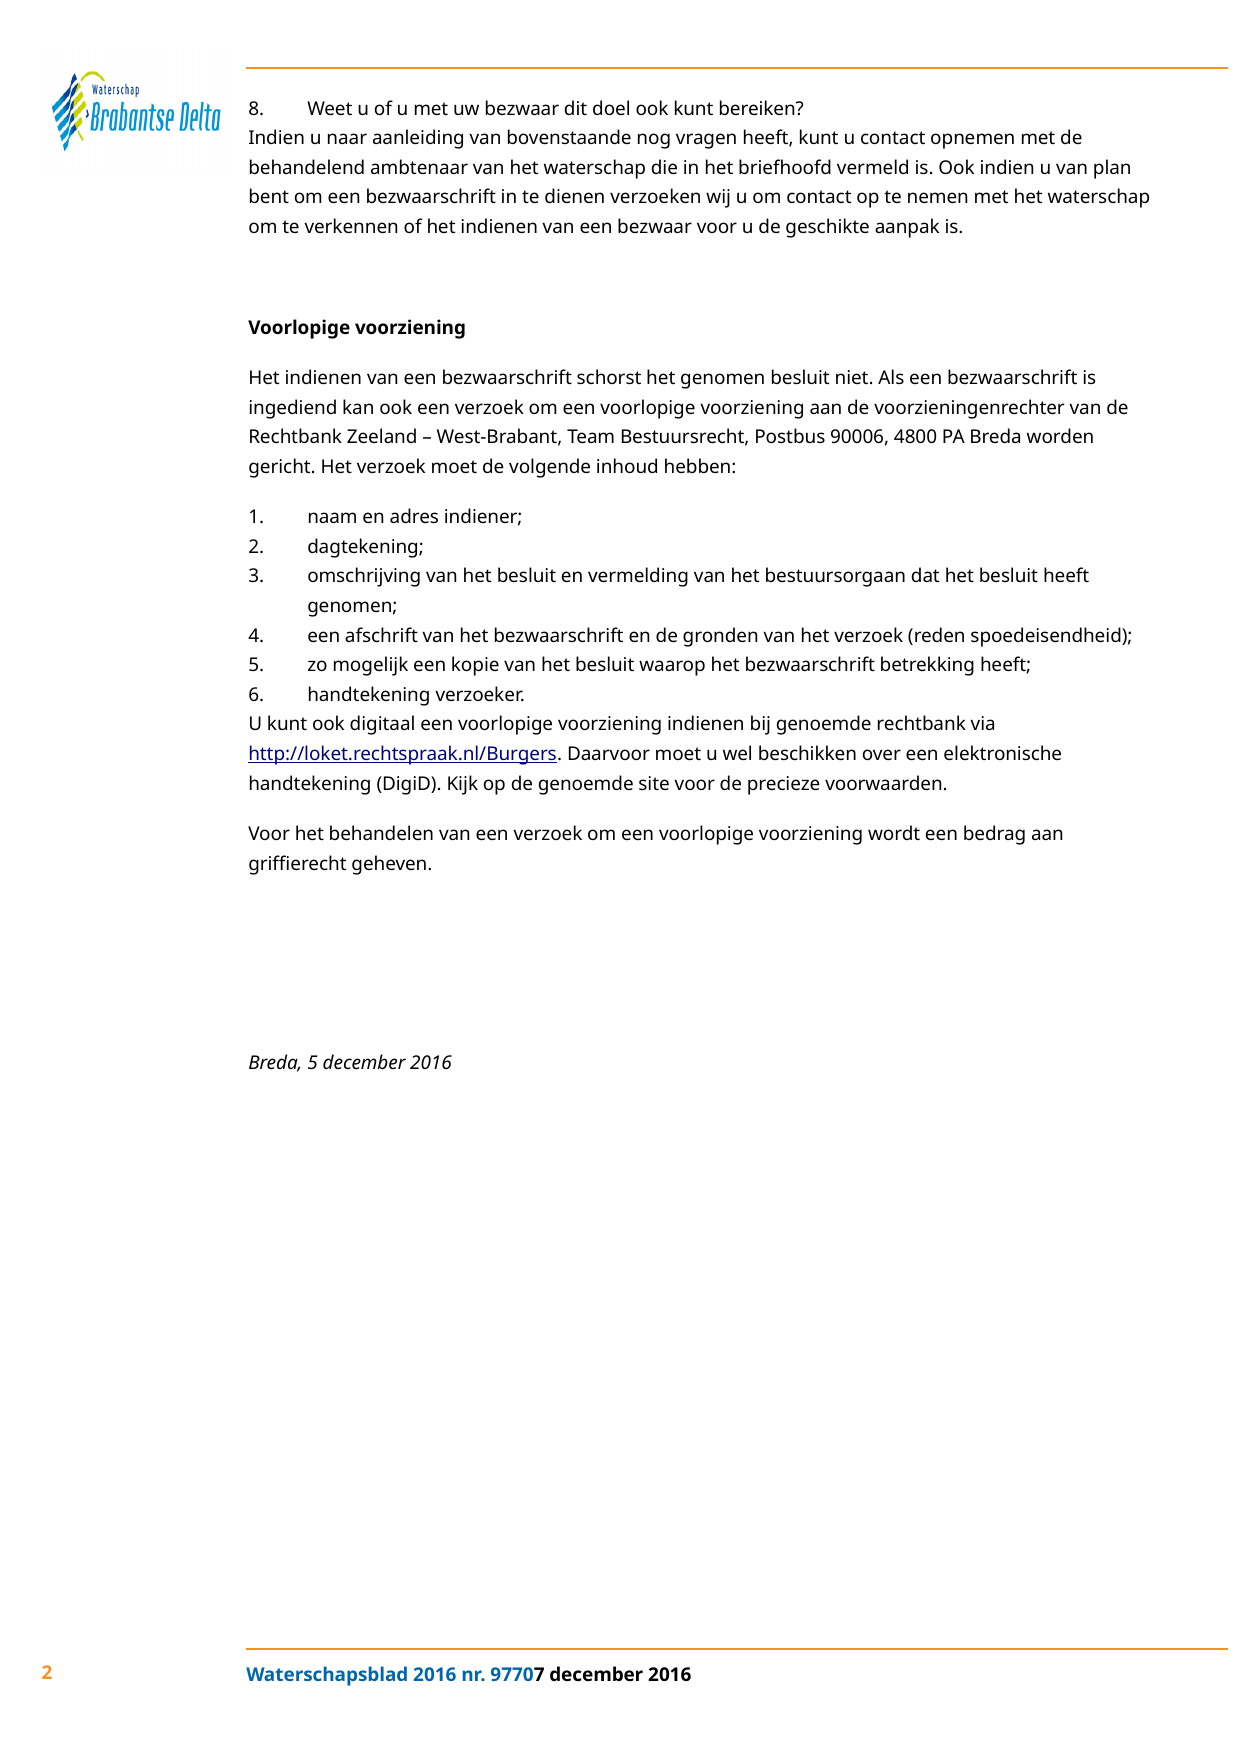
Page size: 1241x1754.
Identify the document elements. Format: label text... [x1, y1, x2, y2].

list een afschrift van het bezwaarschrift en de gronden van het verzoek (reden spoedeisendheid); [248, 622, 1152, 648]
list Weet u of u met uw bezwaar dit doel ook kunt bereiken? [248, 95, 1152, 121]
text Voorlopige voorziening [248, 314, 1152, 340]
text Breda, 5 december 2016 [248, 1049, 1152, 1074]
text Het indienen van een bezwaarschrift schorst het genomen besluit niet. Als een bezwaarschrift is ingediend kan ook een verzoek om een voorlopige voorziening aan de voorzieningenrechter van de Rechtbank Zeeland – West-Brabant, Team Bestuursrecht, Postbus 90006, 4800 PA Breda worden gericht. Het verzoek moet de volgende inhoud hebben: [248, 364, 1152, 479]
text Indien u naar aanleiding van bovenstaande nog vragen heeft, kunt u contact opnemen met de behandelend ambtenaar van het waterschap die in het briefhoofd vermeld is. Ook indien u van plan bent om een bezwaarschrift in te dienen verzoeken wij u om contact op te nemen met het waterschap om te verkennen of het indienen van een bezwaar voor u de geschikte aanpak is. [248, 124, 1152, 239]
list naam en adres indiener; [248, 503, 1152, 529]
list handtekening verzoeker. [248, 681, 1152, 707]
list zo mogelijk een kopie van het besluit waarop het bezwaarschrift betrekking heeft; [248, 651, 1152, 677]
text U kunt ook digitaal een voorlopige voorziening indienen bij genoemde rechtbank via http://loket.rechtspraak.nl/Burgers. Daarvoor moet u wel beschikken over een elektronische handtekening (DigiD). Kijk op de genoemde site voor de precieze voorwaarden. [248, 711, 1152, 796]
picture [41, 47, 231, 172]
text Voor het behandelen van een verzoek om een voorlopige voorziening wordt een bedrag aan griffierecht geheven. [248, 820, 1152, 876]
list dagtekening; [248, 533, 1152, 559]
list omschrijving van het besluit en vermelding van het bestuursorgaan dat het besluit heeft genomen; [248, 563, 1152, 618]
